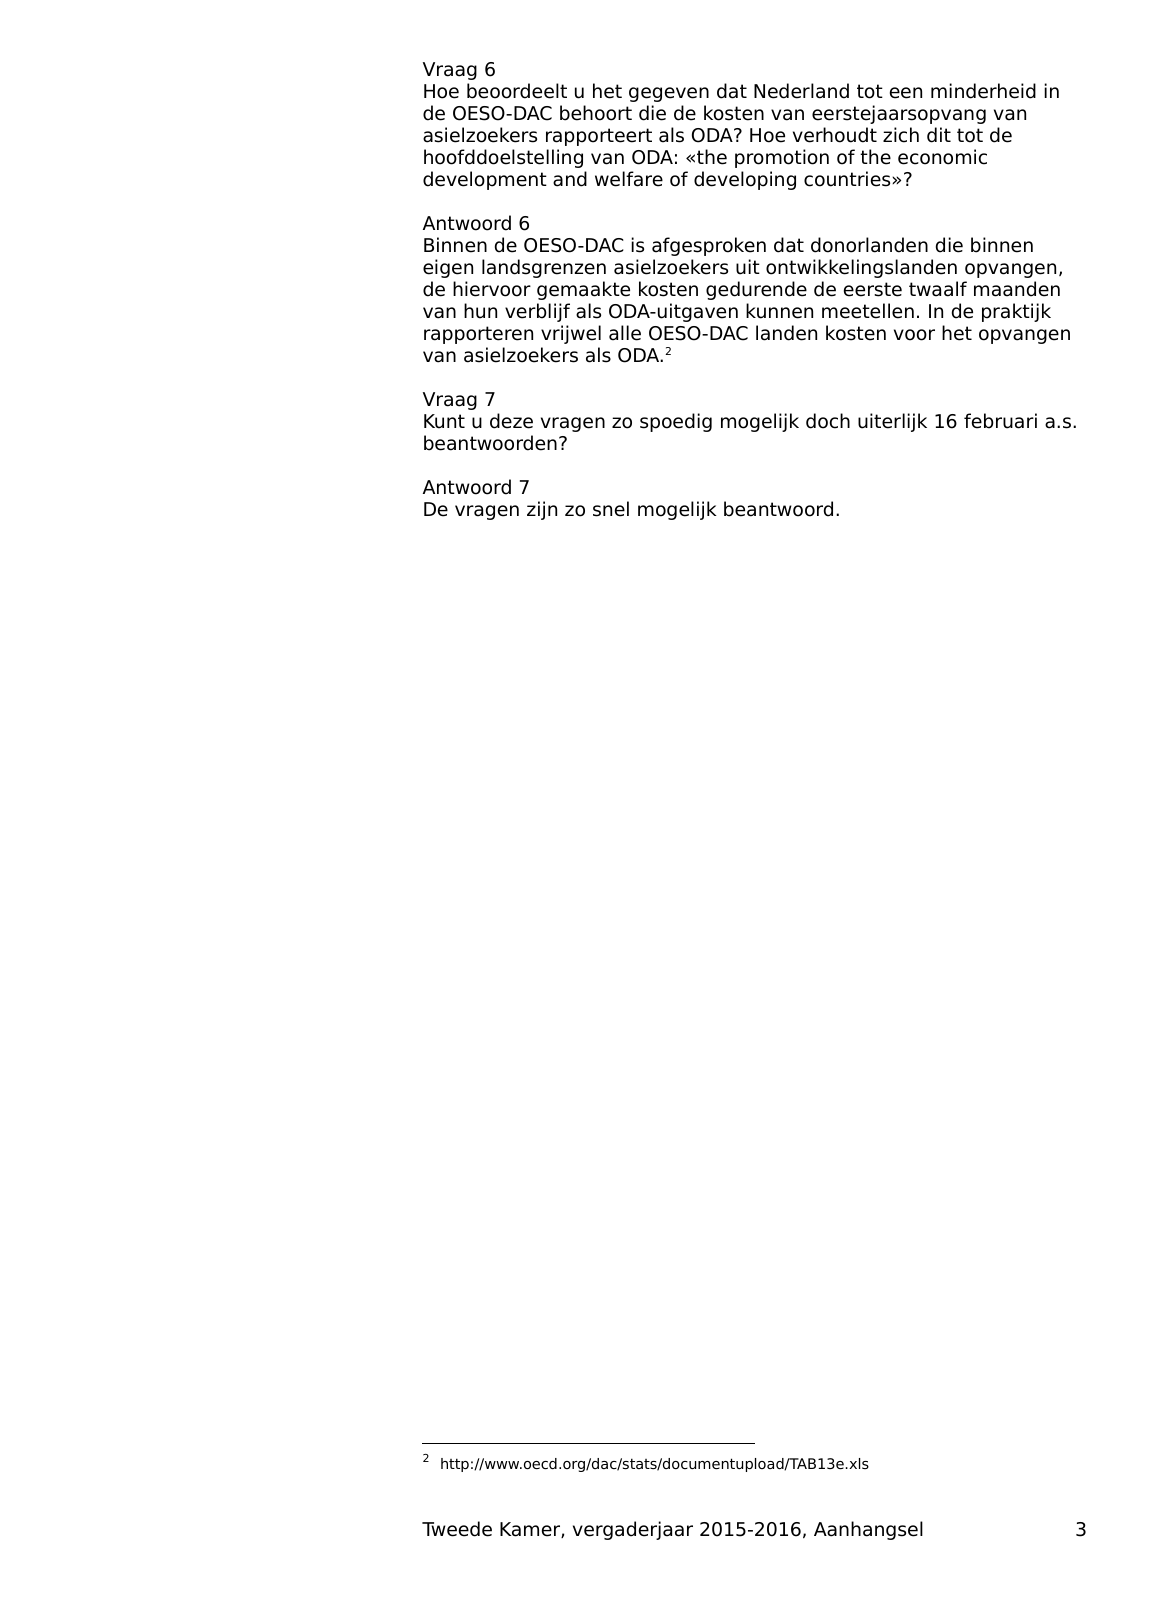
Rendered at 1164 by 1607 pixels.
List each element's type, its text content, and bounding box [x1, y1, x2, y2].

text De vragen zijn zo snel mogelijk beantwoord. [422, 499, 1087, 521]
text Binnen de OESO-DAC is afgesproken dat donorlanden die binnen eigen landsgrenzen asielzoekers uit ontwikkelingslanden opvangen, de hiervoor gemaakte kosten gedurende de eerste twaalf maanden van hun verblijf als ODA-uitgaven kunnen meetellen. In de praktijk rapporteren vrijwel alle OESO-DAC landen kosten voor het opvangen van asielzoekers als ODA. [422, 235, 1087, 367]
text Hoe beoordeelt u het gegeven dat Nederland tot een minderheid in de OESO-DAC behoort die de kosten van eerstejaarsopvang van asielzoekers rapporteert als ODA? Hoe verhoudt zich dit tot de hoofddoelstelling van ODA: «the promotion of the economic development and welfare of developing countries»? [422, 81, 1087, 191]
text Kunt u deze vragen zo spoedig mogelijk doch uiterlijk 16 februari a.s. beantwoorden? [422, 411, 1087, 455]
text Vraag 6 [422, 59, 1087, 81]
text Antwoord 6 [422, 213, 1087, 235]
text http://www.oecd.org/dac/stats/documentupload/TAB13e.xls [422, 1452, 1087, 1474]
text Vraag 7 [422, 389, 1087, 411]
text Antwoord 7 [422, 477, 1087, 499]
